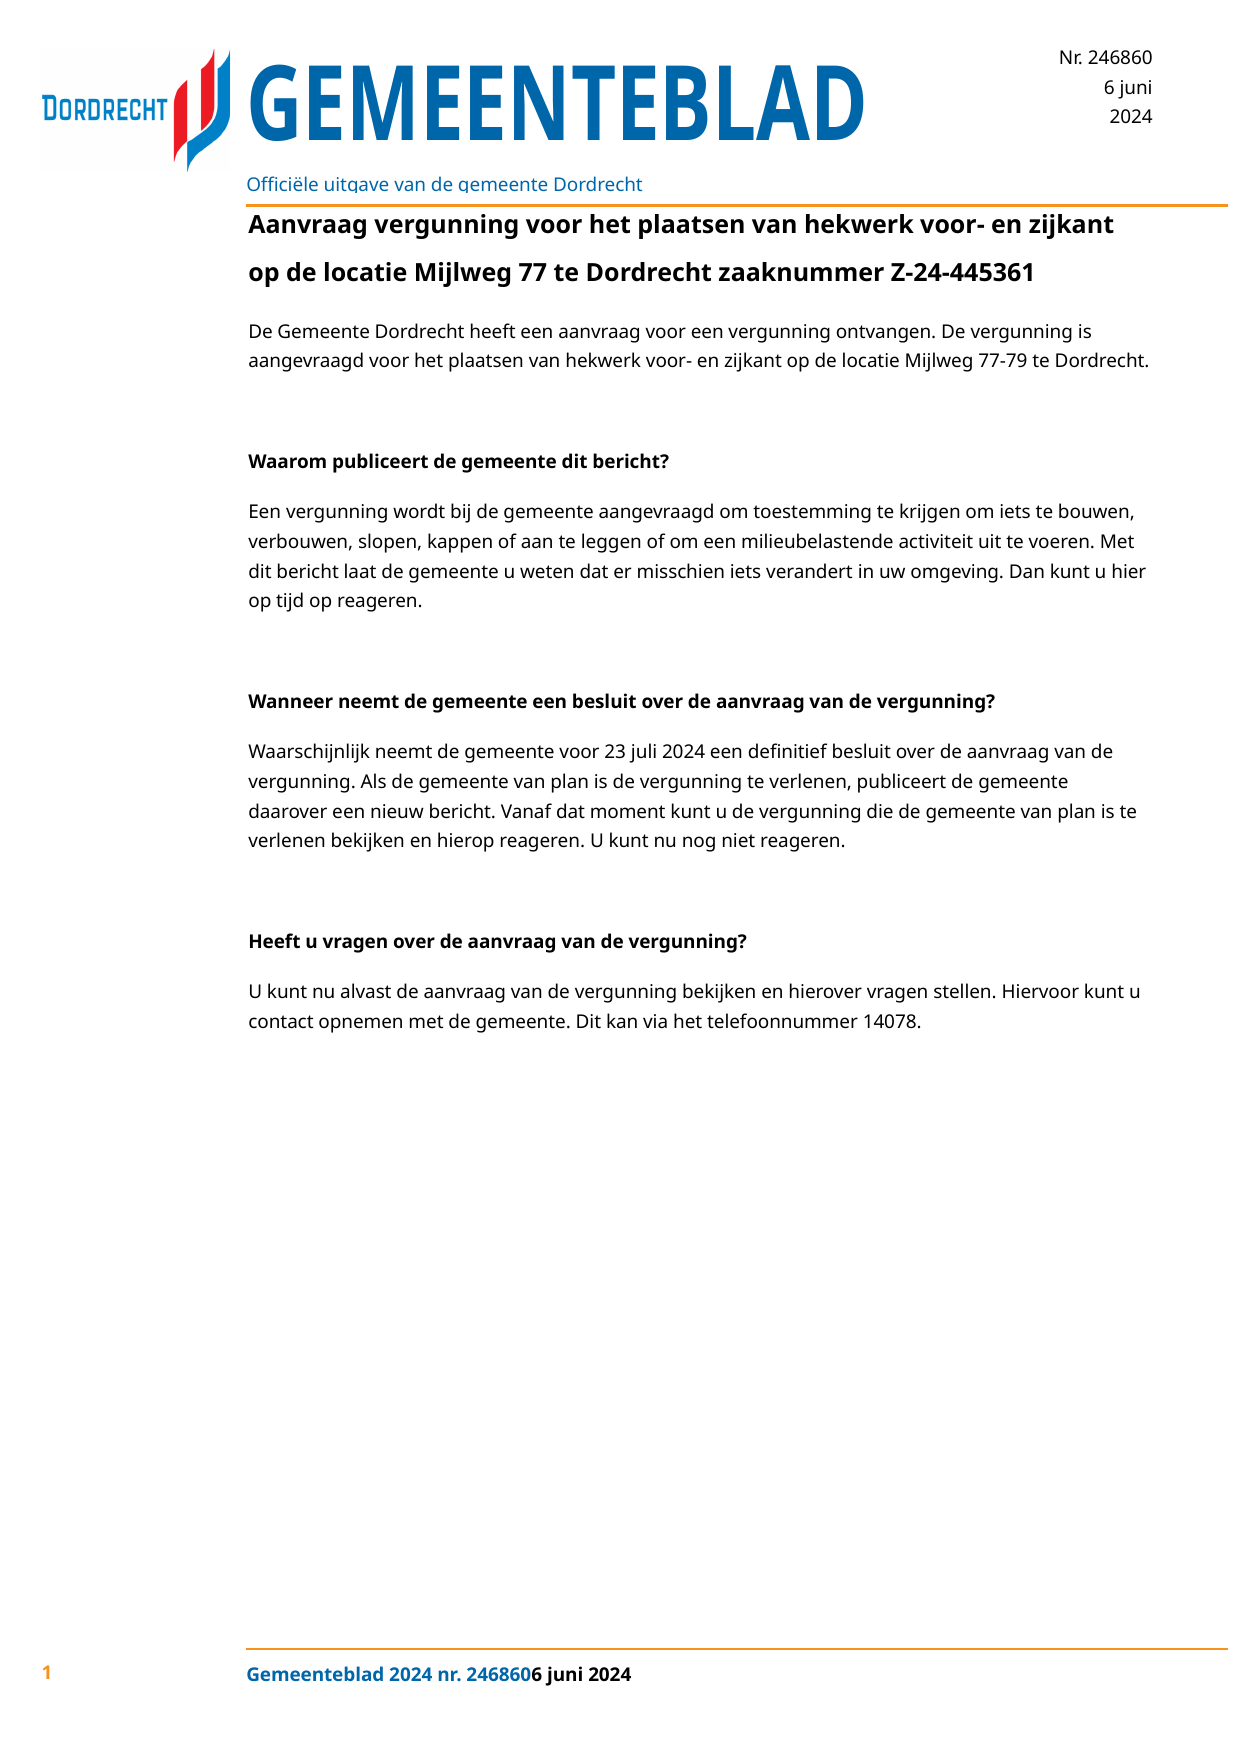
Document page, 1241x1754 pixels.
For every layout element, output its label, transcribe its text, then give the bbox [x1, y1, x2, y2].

text Wanneer neemt de gemeente een besluit over de aanvraag van de vergunning? [248, 688, 1152, 714]
picture [41, 47, 231, 172]
text U kunt nu alvast de aanvraag van de vergunning bekijken en hierover vragen stellen. Hiervoor kunt u contact opnemen met de gemeente. Dit kan via het telefoonnummer 14078. [248, 979, 1152, 1034]
text Aanvraag vergunning voor het plaatsen van hekwerk voor- en zijkant op de locatie Mijlweg 77 te Dordrecht zaaknummer Z-24-445361 [248, 207, 1152, 288]
text Waarschijnlijk neemt de gemeente voor 23 juli 2024 een definitief besluit over de aanvraag van de vergunning. Als de gemeente van plan is de vergunning te verlenen, publiceert de gemeente daarover een nieuw bericht. Vanaf dat moment kunt u de vergunning die de gemeente van plan is te verlenen bekijken en hierop reageren. U kunt nu nog niet reageren. [248, 739, 1152, 853]
text Waarom publiceert de gemeente dit bericht? [248, 448, 1152, 474]
text Heeft u vragen over de aanvraag van de vergunning? [248, 928, 1152, 954]
text De Gemeente Dordrecht heeft een aanvraag voor een vergunning ontvangen. De vergunning is aangevraagd voor het plaatsen van hekwerk voor- en zijkant op de locatie Mijlweg 77-79 te Dordrecht. [248, 318, 1152, 373]
text Een vergunning wordt bij de gemeente aangevraagd om toestemming te krijgen om iets te bouwen, verbouwen, slopen, kappen of aan te leggen of om een milieubelastende activiteit uit te voeren. Met dit bericht laat de gemeente u weten dat er misschien iets verandert in uw omgeving. Dan kunt u hier op tijd op reageren. [248, 499, 1152, 613]
